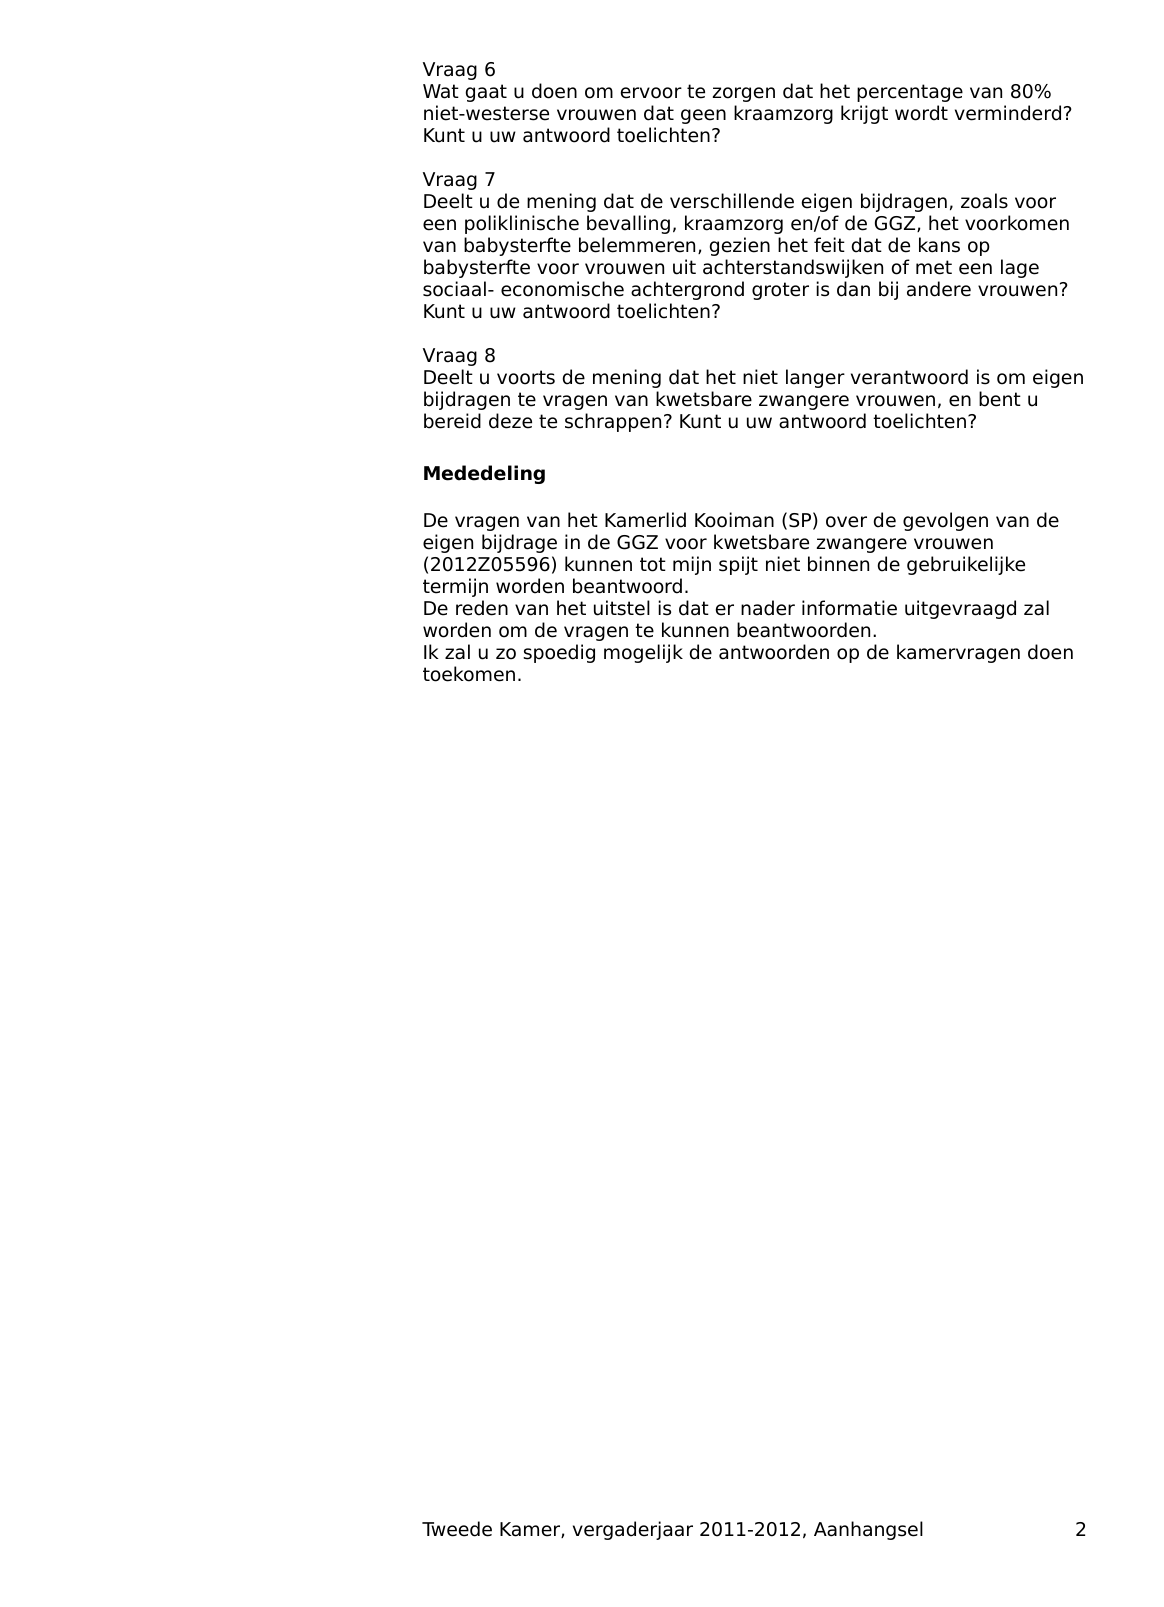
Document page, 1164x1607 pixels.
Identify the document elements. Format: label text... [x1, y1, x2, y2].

text Deelt u de mening dat de verschillende eigen bijdragen, zoals voor een poliklinische bevalling, kraamzorg en/of de GGZ, het voorkomen van babysterfte belemmeren, gezien het feit dat de kans op babysterfte voor vrouwen uit achterstandswijken of met een lage sociaal- economische achtergrond groter is dan bij andere vrouwen? Kunt u uw antwoord toelichten? [422, 191, 1087, 323]
text Vraag 7 [422, 169, 1087, 191]
text Ik zal u zo spoedig mogelijk de antwoorden op de kamervragen doen toekomen. [422, 642, 1087, 686]
text Vraag 6 [422, 59, 1087, 81]
text Vraag 8 [422, 345, 1087, 367]
text De reden van het uitstel is dat er nader informatie uitgevraagd zal worden om de vragen te kunnen beantwoorden. [422, 598, 1087, 642]
subtitle Mededeling [422, 463, 1087, 485]
text Deelt u voorts de mening dat het niet langer verantwoord is om eigen bijdragen te vragen van kwetsbare zwangere vrouwen, en bent u bereid deze te schrappen? Kunt u uw antwoord toelichten? [422, 367, 1087, 433]
text Wat gaat u doen om ervoor te zorgen dat het percentage van 80% niet-westerse vrouwen dat geen kraamzorg krijgt wordt verminderd? Kunt u uw antwoord toelichten? [422, 81, 1087, 147]
text De vragen van het Kamerlid Kooiman (SP) over de gevolgen van de eigen bijdrage in de GGZ voor kwetsbare zwangere vrouwen (2012Z05596) kunnen tot mijn spijt niet binnen de gebruikelijke termijn worden beantwoord. [422, 510, 1087, 598]
